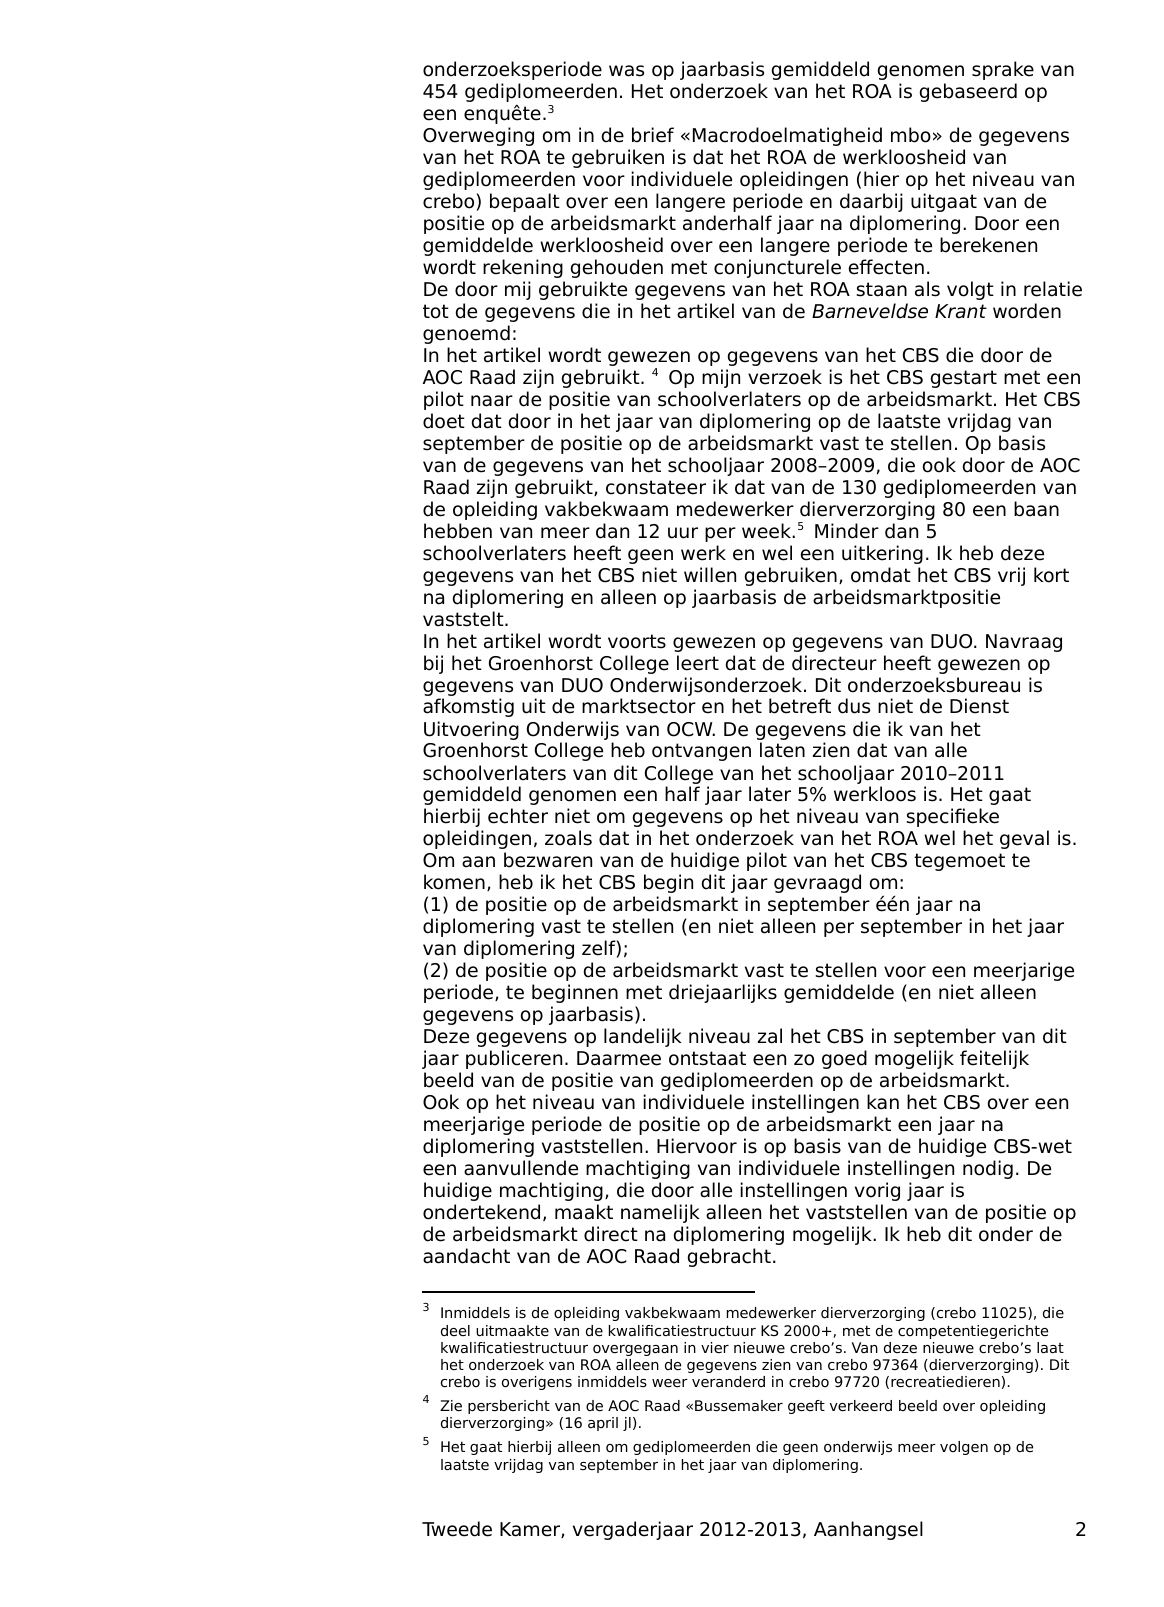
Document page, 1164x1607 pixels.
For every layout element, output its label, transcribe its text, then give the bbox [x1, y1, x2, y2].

text Zie persbericht van de AOC Raad «Bussemaker geeft verkeerd beeld over opleiding dierverzorging» (16 april jl). [422, 1393, 1087, 1432]
text In het artikel wordt voorts gewezen op gegevens van DUO. Navraag bij het Groenhorst College leert dat de directeur heeft gewezen op gegevens van DUO Onderwijsonderzoek. Dit onderzoeksbureau is afkomstig uit de marktsector en het betreft dus niet de Dienst Uitvoering Onderwijs van OCW. De gegevens die ik van het Groenhorst College heb ontvangen laten zien dat van alle schoolverlaters van dit College van het schooljaar 2010–2011 gemiddeld genomen een half jaar later 5% werkloos is. Het gaat hierbij echter niet om gegevens op het niveau van specifieke opleidingen, zoals dat in het onderzoek van het ROA wel het geval is. [422, 631, 1087, 850]
text onderzoeksperiode was op jaarbasis gemiddeld genomen sprake van 454 gediplomeerden. Het onderzoek van het ROA is gebaseerd op een enquête. [422, 59, 1087, 125]
text Overweging om in de brief «Macrodoelmatigheid mbo» de gegevens van het ROA te gebruiken is dat het ROA de werkloosheid van gediplomeerden voor individuele opleidingen (hier op het niveau van crebo) bepaalt over een langere periode en daarbij uitgaat van de positie op de arbeidsmarkt anderhalf jaar na diplomering. Door een gemiddelde werkloosheid over een langere periode te berekenen wordt rekening gehouden met conjuncturele effecten. [422, 125, 1087, 279]
text (2) de positie op de arbeidsmarkt vast te stellen voor een meerjarige periode, te beginnen met driejaarlijks gemiddelde (en niet alleen gegevens op jaarbasis). [422, 960, 1087, 1026]
text In het artikel wordt gewezen op gegevens van het CBS die door de AOC Raad zijn gebruikt. Op mijn verzoek is het CBS gestart met een pilot naar de positie van schoolverlaters op de arbeidsmarkt. Het CBS doet dat door in het jaar van diplomering op de laatste vrijdag van september de positie op de arbeidsmarkt vast te stellen. Op basis van de gegevens van het schooljaar 2008–2009, die ook door de AOC Raad zijn gebruikt, constateer ik dat van de 130 gediplomeerden van de opleiding vakbekwaam medewerker dierverzorging 80 een baan hebben van meer dan 12 uur per week. Minder dan 5 schoolverlaters heeft geen werk en wel een uitkering. Ik heb deze gegevens van het CBS niet willen gebruiken, omdat het CBS vrij kort na diplomering en alleen op jaarbasis de arbeidsmarktpositie vaststelt. [422, 345, 1087, 631]
text Deze gegevens op landelijk niveau zal het CBS in september van dit jaar publiceren. Daarmee ontstaat een zo goed mogelijk feitelijk beeld van de positie van gediplomeerden op de arbeidsmarkt. [422, 1026, 1087, 1092]
text Ook op het niveau van individuele instellingen kan het CBS over een meerjarige periode de positie op de arbeidsmarkt een jaar na diplomering vaststellen. Hiervoor is op basis van de huidige CBS-wet een aanvullende machtiging van individuele instellingen nodig. De huidige machtiging, die door alle instellingen vorig jaar is ondertekend, maakt namelijk alleen het vaststellen van de positie op de arbeidsmarkt direct na diplomering mogelijk. Ik heb dit onder de aandacht van de AOC Raad gebracht. [422, 1092, 1087, 1268]
text De door mij gebruikte gegevens van het ROA staan als volgt in relatie tot de gegevens die in het artikel van de Barneveldse Krant worden genoemd: [422, 279, 1087, 345]
text (1) de positie op de arbeidsmarkt in september één jaar na diplomering vast te stellen (en niet alleen per september in het jaar van diplomering zelf); [422, 894, 1087, 960]
text Om aan bezwaren van de huidige pilot van het CBS tegemoet te komen, heb ik het CBS begin dit jaar gevraagd om: [422, 850, 1087, 894]
text Het gaat hierbij alleen om gediplomeerden die geen onderwijs meer volgen op de laatste vrijdag van september in het jaar van diplomering. [422, 1435, 1087, 1474]
text Inmiddels is de opleiding vakbekwaam medewerker dierverzorging (crebo 11025), die deel uitmaakte van de kwalificatiestructuur KS 2000+, met de competentiegerichte kwalificatiestructuur overgegaan in vier nieuwe crebo’s. Van deze nieuwe crebo’s laat het onderzoek van ROA alleen de gegevens zien van crebo 97364 (dierverzorging). Dit crebo is overigens inmiddels weer veranderd in crebo 97720 (recreatiedieren). [422, 1301, 1087, 1391]
